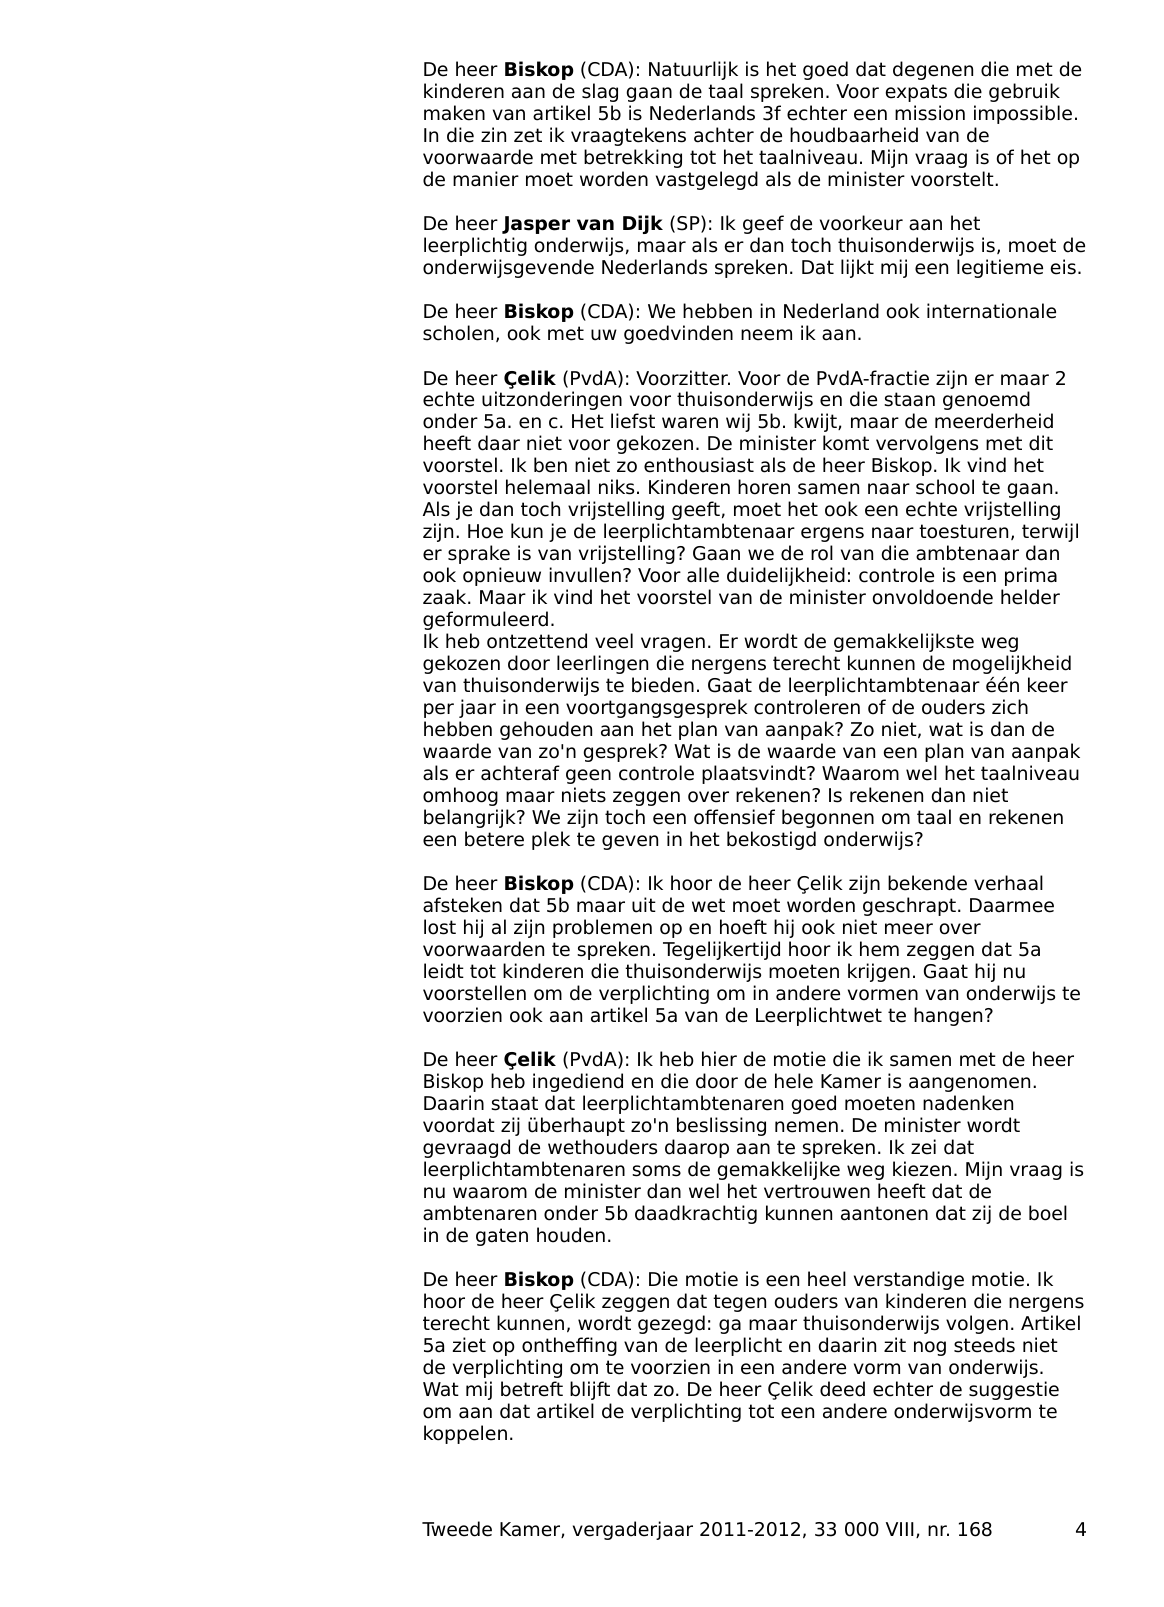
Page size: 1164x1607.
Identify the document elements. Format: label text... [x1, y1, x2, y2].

text Ik heb ontzettend veel vragen. Er wordt de gemakkelijkste weg gekozen door leerlingen die nergens terecht kunnen de mogelijkheid van thuisonderwijs te bieden. Gaat de leerplichtambtenaar één keer per jaar in een voortgangsgesprek controleren of de ouders zich hebben gehouden aan het plan van aanpak? Zo niet, wat is dan de waarde van zo'n gesprek? Wat is de waarde van een plan van aanpak als er achteraf geen controle plaatsvindt? Waarom wel het taalniveau omhoog maar niets zeggen over rekenen? Is rekenen dan niet belangrijk? We zijn toch een offensief begonnen om taal en rekenen een betere plek te geven in het bekostigd onderwijs? [422, 631, 1087, 851]
text De heer Biskop (CDA): Natuurlijk is het goed dat degenen die met de kinderen aan de slag gaan de taal spreken. Voor expats die gebruik maken van artikel 5b is Nederlands 3f echter een mission impossible. In die zin zet ik vraagtekens achter de houdbaarheid van de voorwaarde met betrekking tot het taalniveau. Mijn vraag is of het op de manier moet worden vastgelegd als de minister voorstelt. [422, 59, 1087, 191]
text De heer Çelik (PvdA): Ik heb hier de motie die ik samen met de heer Biskop heb ingediend en die door de hele Kamer is aangenomen. Daarin staat dat leerplichtambtenaren goed moeten nadenken voordat zij überhaupt zo'n beslissing nemen. De minister wordt gevraagd de wethouders daarop aan te spreken. Ik zei dat leerplichtambtenaren soms de gemakkelijke weg kiezen. Mijn vraag is nu waarom de minister dan wel het vertrouwen heeft dat de ambtenaren onder 5b daadkrachtig kunnen aantonen dat zij de boel in de gaten houden. [422, 1049, 1087, 1247]
text De heer Biskop (CDA): Die motie is een heel verstandige motie. Ik hoor de heer Çelik zeggen dat tegen ouders van kinderen die nergens terecht kunnen, wordt gezegd: ga maar thuisonderwijs volgen. Artikel 5a ziet op ontheffing van de leerplicht en daarin zit nog steeds niet de verplichting om te voorzien in een andere vorm van onderwijs. Wat mij betreft blijft dat zo. De heer Çelik deed echter de suggestie om aan dat artikel de verplichting tot een andere onderwijsvorm te koppelen. [422, 1269, 1087, 1445]
text De heer Çelik (PvdA): Voorzitter. Voor de PvdA-fractie zijn er maar 2 echte uitzonderingen voor thuisonderwijs en die staan genoemd onder 5a. en c. Het liefst waren wij 5b. kwijt, maar de meerderheid heeft daar niet voor gekozen. De minister komt vervolgens met dit voorstel. Ik ben niet zo enthousiast als de heer Biskop. Ik vind het voorstel helemaal niks. Kinderen horen samen naar school te gaan. Als je dan toch vrijstelling geeft, moet het ook een echte vrijstelling zijn. Hoe kun je de leerplichtambtenaar ergens naar toesturen, terwijl er sprake is van vrijstelling? Gaan we de rol van die ambtenaar dan ook opnieuw invullen? Voor alle duidelijkheid: controle is een prima zaak. Maar ik vind het voorstel van de minister onvoldoende helder geformuleerd. [422, 367, 1087, 631]
text De heer Biskop (CDA): Ik hoor de heer Çelik zijn bekende verhaal afsteken dat 5b maar uit de wet moet worden geschrapt. Daarmee lost hij al zijn problemen op en hoeft hij ook niet meer over voorwaarden te spreken. Tegelijkertijd hoor ik hem zeggen dat 5a leidt tot kinderen die thuisonderwijs moeten krijgen. Gaat hij nu voorstellen om de verplichting om in andere vormen van onderwijs te voorzien ook aan artikel 5a van de Leerplichtwet te hangen? [422, 873, 1087, 1027]
text De heer Biskop (CDA): We hebben in Nederland ook internationale scholen, ook met uw goedvinden neem ik aan. [422, 301, 1087, 345]
text De heer Jasper van Dijk (SP): Ik geef de voorkeur aan het leerplichtig onderwijs, maar als er dan toch thuisonderwijs is, moet de onderwijsgevende Nederlands spreken. Dat lijkt mij een legitieme eis. [422, 213, 1087, 279]
